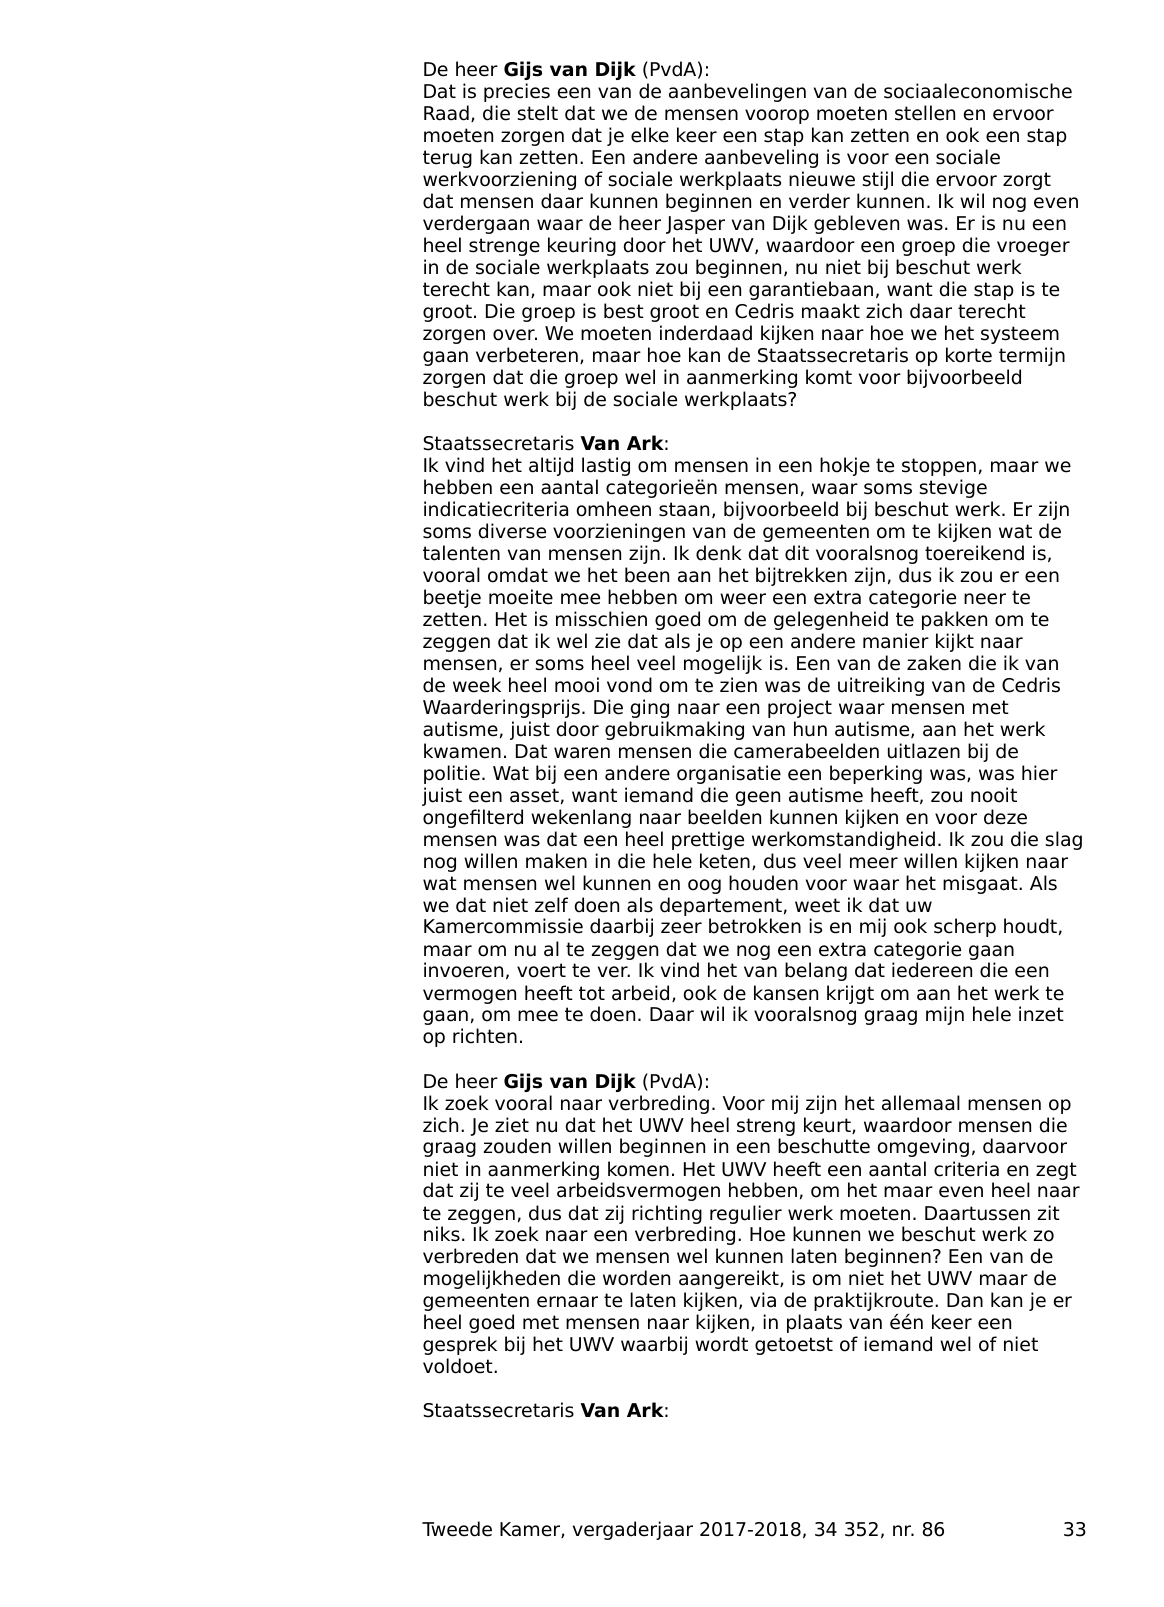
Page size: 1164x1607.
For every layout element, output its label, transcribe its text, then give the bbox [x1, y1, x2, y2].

text Ik vind het altijd lastig om mensen in een hokje te stoppen, maar we hebben een aantal categorieën mensen, waar soms stevige indicatiecriteria omheen staan, bijvoorbeeld bij beschut werk. Er zijn soms diverse voorzieningen van de gemeenten om te kijken wat de talenten van mensen zijn. Ik denk dat dit vooralsnog toereikend is, vooral omdat we het been aan het bijtrekken zijn, dus ik zou er een beetje moeite mee hebben om weer een extra categorie neer te zetten. Het is misschien goed om de gelegenheid te pakken om te zeggen dat ik wel zie dat als je op een andere manier kijkt naar mensen, er soms heel veel mogelijk is. Een van de zaken die ik van de week heel mooi vond om te zien was de uitreiking van de Cedris Waarderingsprijs. Die ging naar een project waar mensen met autisme, juist door gebruikmaking van hun autisme, aan het werk kwamen. Dat waren mensen die camerabeelden uitlazen bij de politie. Wat bij een andere organisatie een beperking was, was hier juist een asset, want iemand die geen autisme heeft, zou nooit ongefilterd wekenlang naar beelden kunnen kijken en voor deze mensen was dat een heel prettige werkomstandigheid. Ik zou die slag nog willen maken in die hele keten, dus veel meer willen kijken naar wat mensen wel kunnen en oog houden voor waar het misgaat. Als we dat niet zelf doen als departement, weet ik dat uw Kamercommissie daarbij zeer betrokken is en mij ook scherp houdt, maar om nu al te zeggen dat we nog een extra categorie gaan invoeren, voert te ver. Ik vind het van belang dat iedereen die een vermogen heeft tot arbeid, ook de kansen krijgt om aan het werk te gaan, om mee te doen. Daar wil ik vooralsnog graag mijn hele inzet op richten. [422, 455, 1087, 1048]
text Dat is precies een van de aanbevelingen van de sociaaleconomische Raad, die stelt dat we de mensen voorop moeten stellen en ervoor moeten zorgen dat je elke keer een stap kan zetten en ook een stap terug kan zetten. Een andere aanbeveling is voor een sociale werkvoorziening of sociale werkplaats nieuwe stijl die ervoor zorgt dat mensen daar kunnen beginnen en verder kunnen. Ik wil nog even verdergaan waar de heer Jasper van Dijk gebleven was. Er is nu een heel strenge keuring door het UWV, waardoor een groep die vroeger in de sociale werkplaats zou beginnen, nu niet bij beschut werk terecht kan, maar ook niet bij een garantiebaan, want die stap is te groot. Die groep is best groot en Cedris maakt zich daar terecht zorgen over. We moeten inderdaad kijken naar hoe we het systeem gaan verbeteren, maar hoe kan de Staatssecretaris op korte termijn zorgen dat die groep wel in aanmerking komt voor bijvoorbeeld beschut werk bij de sociale werkplaats? [422, 81, 1087, 411]
text Staatssecretaris Van Ark: [422, 433, 1087, 455]
text De heer Gijs van Dijk (PvdA): [422, 59, 1087, 81]
text De heer Gijs van Dijk (PvdA): [422, 1071, 1087, 1092]
text Staatssecretaris Van Ark: [422, 1400, 1087, 1422]
text Ik zoek vooral naar verbreding. Voor mij zijn het allemaal mensen op zich. Je ziet nu dat het UWV heel streng keurt, waardoor mensen die graag zouden willen beginnen in een beschutte omgeving, daarvoor niet in aanmerking komen. Het UWV heeft een aantal criteria en zegt dat zij te veel arbeidsvermogen hebben, om het maar even heel naar te zeggen, dus dat zij richting regulier werk moeten. Daartussen zit niks. Ik zoek naar een verbreding. Hoe kunnen we beschut werk zo verbreden dat we mensen wel kunnen laten beginnen? Een van de mogelijkheden die worden aangereikt, is om niet het UWV maar de gemeenten ernaar te laten kijken, via de praktijkroute. Dan kan je er heel goed met mensen naar kijken, in plaats van één keer een gesprek bij het UWV waarbij wordt getoetst of iemand wel of niet voldoet. [422, 1092, 1087, 1378]
